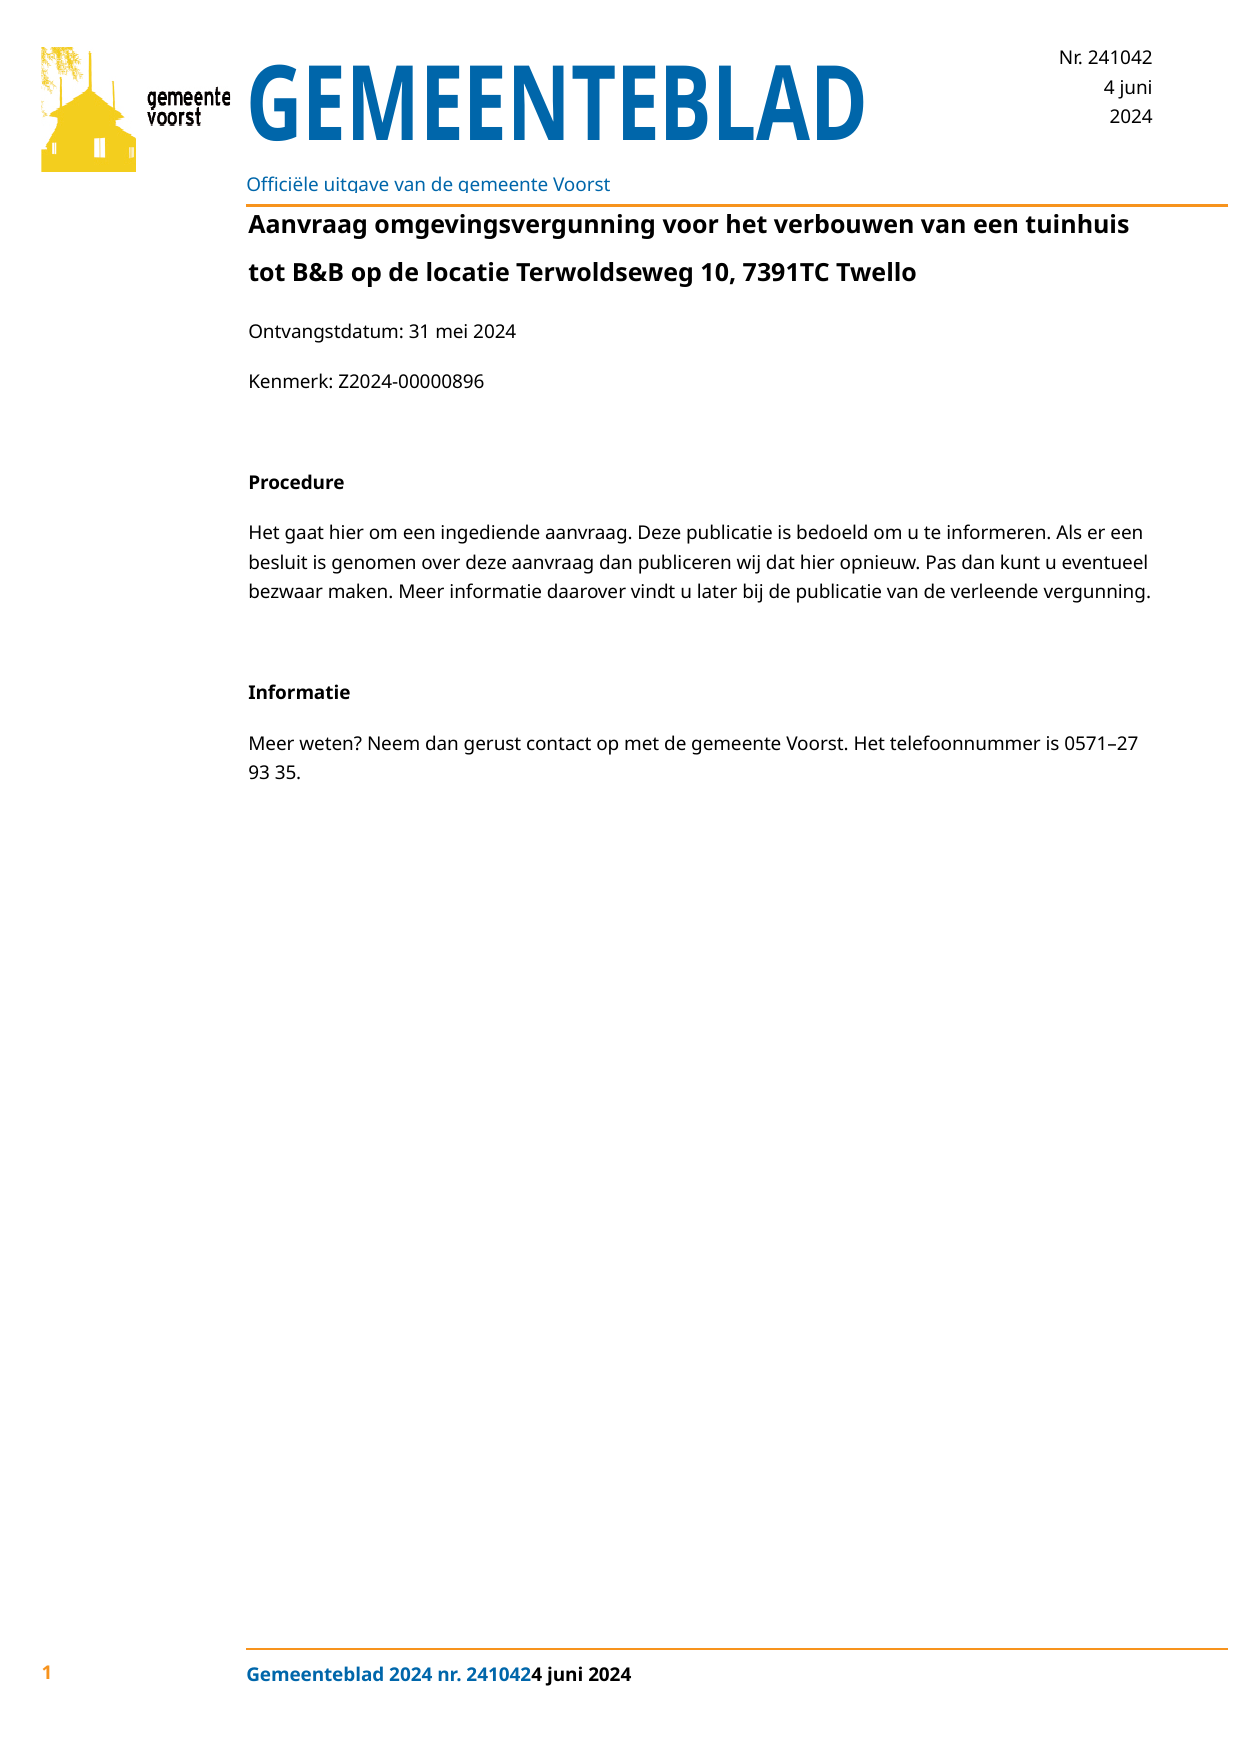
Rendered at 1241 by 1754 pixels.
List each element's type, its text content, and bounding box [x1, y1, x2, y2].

text Het gaat hier om een ingediende aanvraag. Deze publicatie is bedoeld om u te informeren. Als er een besluit is genomen over deze aanvraag dan publiceren wij dat hier opnieuw. Pas dan kunt u eventueel bezwaar maken. Meer informatie daarover vindt u later bij de publicatie van de verleende vergunning. [248, 519, 1152, 604]
text Aanvraag omgevingsvergunning voor het verbouwen van een tuinhuis tot B&B op de locatie Terwoldseweg 10, 7391TC Twello [248, 207, 1152, 288]
text Kenmerk: Z2024-00000896 [248, 368, 1152, 394]
text Informatie [248, 679, 1152, 705]
picture [41, 47, 231, 172]
text Meer weten? Neem dan gerust contact op met de gemeente Voorst. Het telefoonnummer is 0571–27 93 35. [248, 730, 1152, 785]
text Procedure [248, 469, 1152, 495]
text Ontvangstdatum: 31 mei 2024 [248, 318, 1152, 344]
